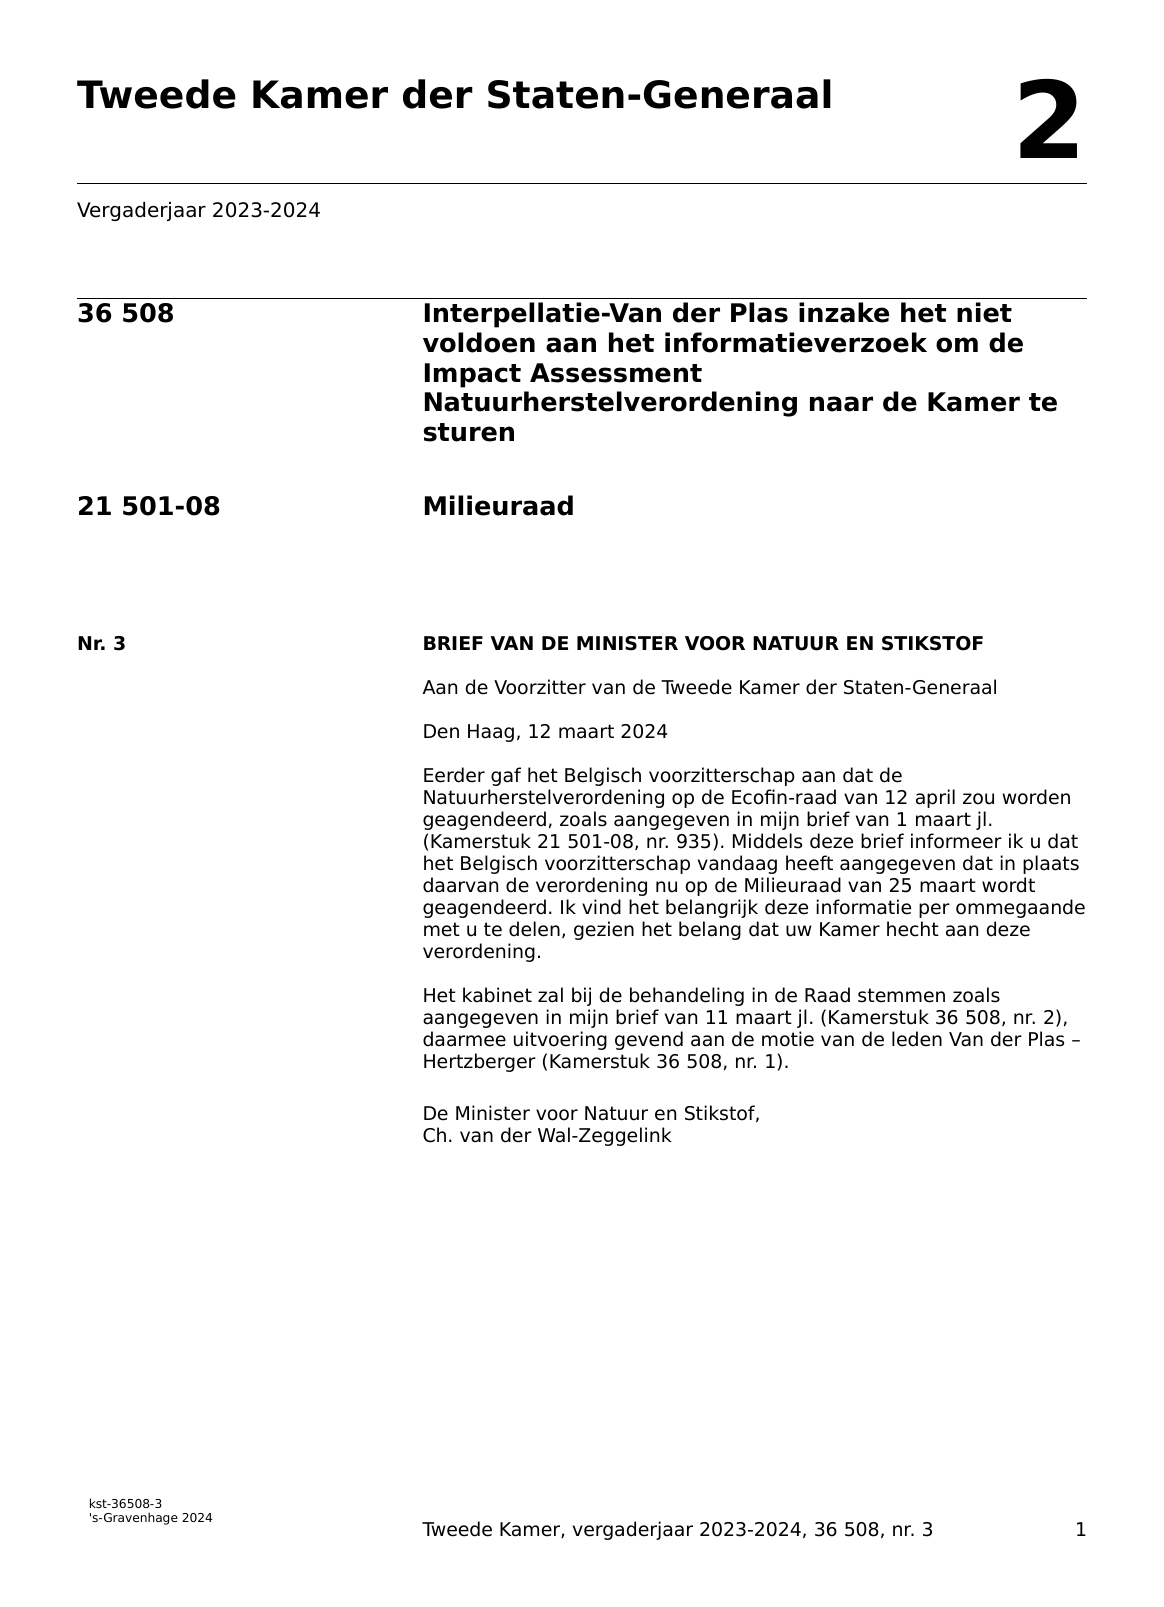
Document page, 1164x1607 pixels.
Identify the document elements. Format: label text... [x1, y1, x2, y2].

text Het kabinet zal bij de behandeling in de Raad stemmen zoals aangegeven in mijn brief van 11 maart jl. (Kamerstuk 36 508, nr. 2), daarmee uitvoering gevend aan de motie van de leden Van der Plas – Hertzberger (Kamerstuk 36 508, nr. 1). [422, 985, 1087, 1073]
subtitle 36 508 Interpellatie-Van der Plas inzake het niet voldoen aan het informatieverzoek om de Impact Assessment Natuurherstelverordening naar de Kamer te sturen [77, 299, 1087, 447]
text Aan de Voorzitter van de Tweede Kamer der Staten-Generaal [422, 677, 1087, 699]
subtitle Nr. 3 BRIEF VAN DE MINISTER VOOR NATUUR EN STIKSTOF [77, 632, 1087, 654]
text 's-Gravenhage 2024 [88, 1511, 323, 1525]
table_cell Vergaderjaar 2023-2024 [77, 184, 1087, 298]
table_header 2 [886, 59, 1087, 183]
subtitle 21 501-08 Milieuraad [77, 492, 1087, 521]
table_header Tweede Kamer der Staten-Generaal [77, 59, 886, 183]
text Eerder gaf het Belgisch voorzitterschap aan dat de Natuurherstelverordening op de Ecofin-raad van 12 april zou worden geagendeerd, zoals aangegeven in mijn brief van 1 maart jl. (Kamerstuk 21 501-08, nr. 935). Middels deze brief informeer ik u dat het Belgisch voorzitterschap vandaag heeft aangegeven dat in plaats daarvan de verordening nu op de Milieuraad van 25 maart wordt geagendeerd. Ik vind het belangrijk deze informatie per ommegaande met u te delen, gezien het belang dat uw Kamer hecht aan deze verordening. [422, 765, 1087, 963]
text De Minister voor Natuur en Stikstof, Ch. van der Wal-Zeggelink [422, 1103, 1087, 1147]
text kst-36508-3 [88, 1497, 323, 1511]
text Den Haag, 12 maart 2024 [422, 721, 1087, 743]
